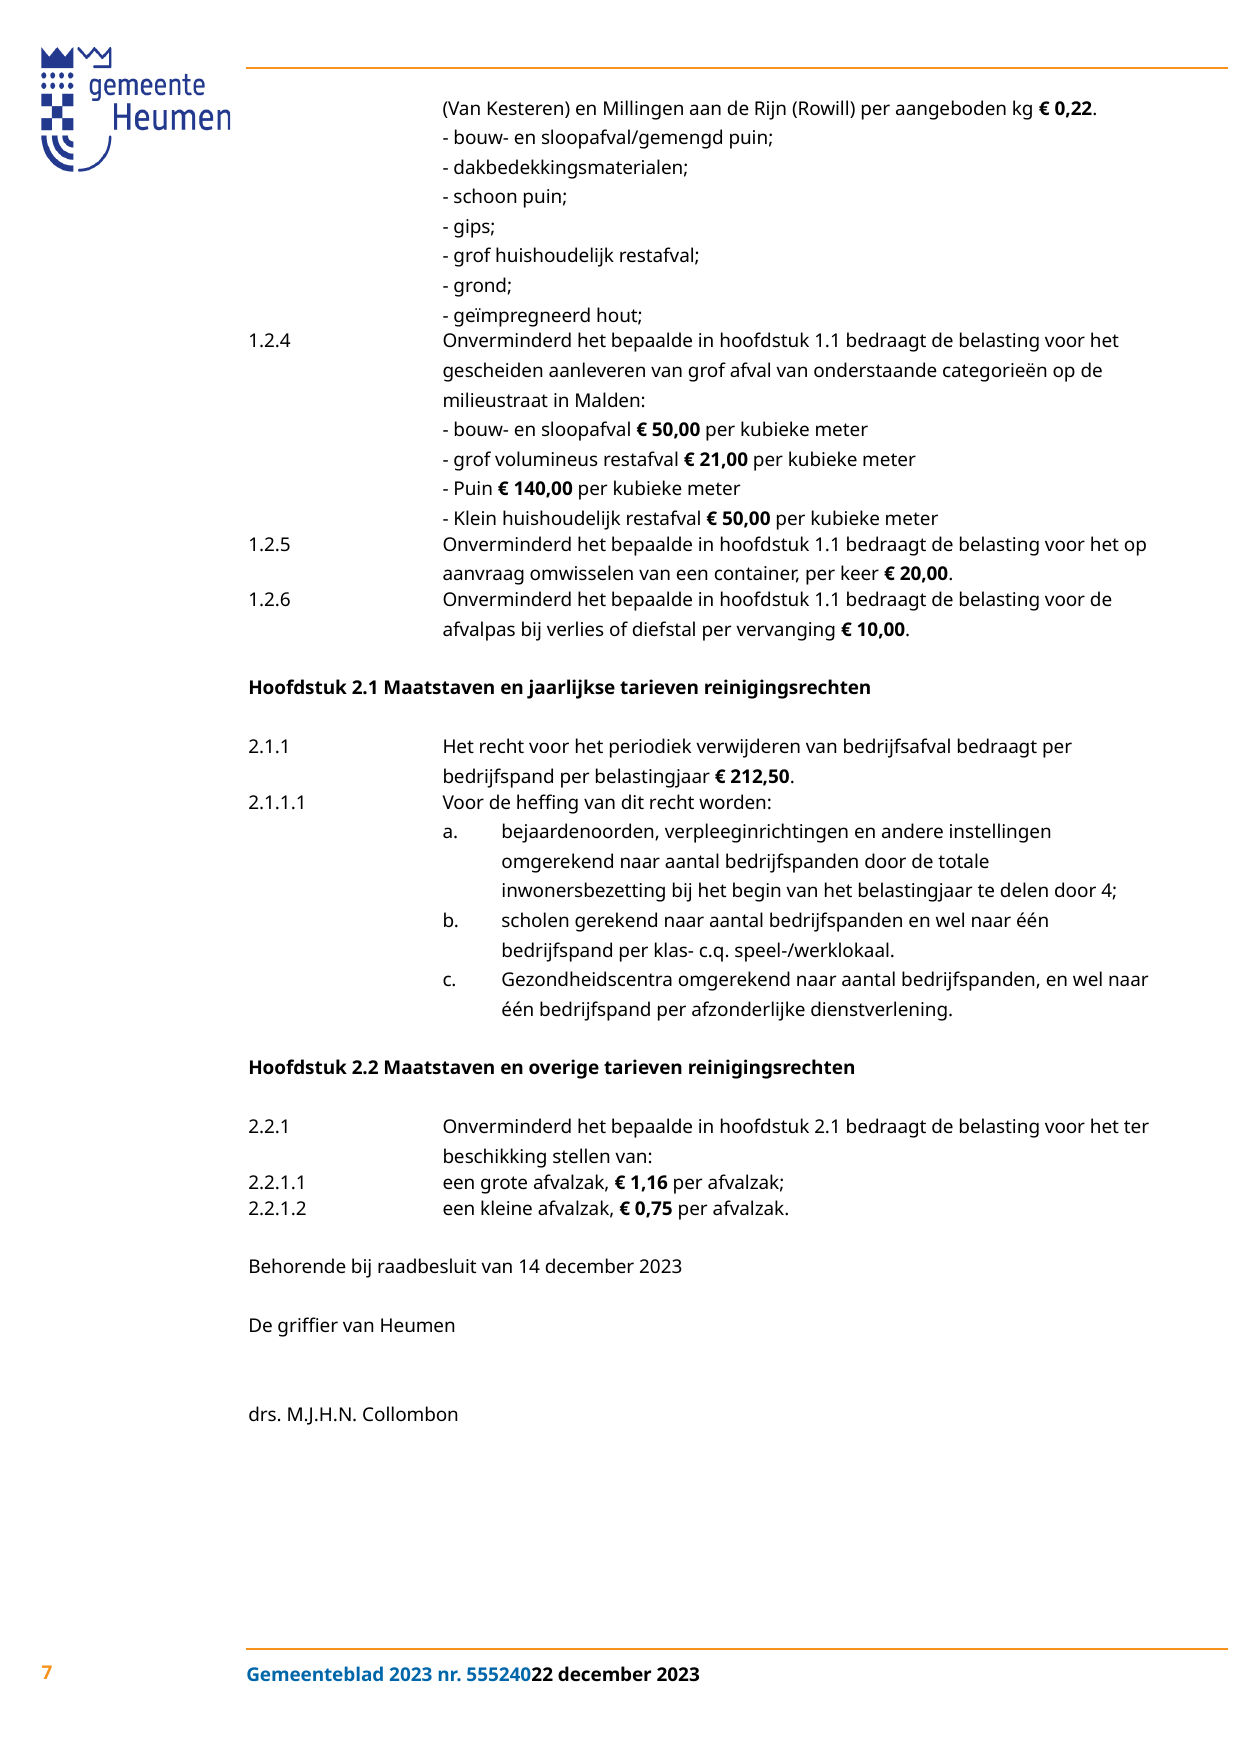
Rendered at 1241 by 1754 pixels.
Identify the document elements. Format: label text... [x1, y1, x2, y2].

table_header (Van Kesteren) en Millingen aan de Rijn (Rowill) per aangeboden kg € 0,22. - bouw- en sloopafval/gemengd puin; - dakbedekkingsmaterialen; - schoon puin; - gips; - grof huishoudelijk restafval; - grond; - geïmpregneerd hout; [442, 95, 1152, 328]
text De griffier van Heumen [248, 1312, 1152, 1338]
table_cell 2.1.1.1 [248, 789, 442, 1022]
text Behorende bij raadbesluit van 14 december 2023 [248, 1253, 1152, 1279]
table_cell 1.2.4 [248, 328, 442, 531]
table_header [248, 95, 442, 328]
table_cell Voor de heffing van dit recht worden: bejaardenoorden, verpleeginrichtingen en andere instellingen omgerekend naar aantal bedrijfspanden door de totale inwonersbezetting bij het begin van het belastingjaar te delen door 4; scholen gerekend naar aantal bedrijfspanden en wel naar één bedrijfspand per klas- c.q. speel-/werklokaal. Gezondheidscentra omgerekend naar aantal bedrijfspanden, en wel naar één bedrijfspand per afzonderlijke dienstverlening. [442, 789, 1152, 1022]
table_cell Onverminderd het bepaalde in hoofdstuk 1.1 bedraagt de belasting voor de afvalpas bij verlies of diefstal per vervanging € 10,00. [442, 586, 1152, 641]
table_header Onverminderd het bepaalde in hoofdstuk 2.1 bedraagt de belasting voor het ter beschikking stellen van: [442, 1114, 1152, 1169]
text drs. M.J.H.N. Collombon [248, 1401, 1152, 1427]
table_cell Onverminderd het bepaalde in hoofdstuk 1.1 bedraagt de belasting voor het op aanvraag omwisselen van een container, per keer € 20,00. [442, 531, 1152, 586]
text Hoofdstuk 2.1 Maatstaven en jaarlijkse tarieven reinigingsrechten [248, 674, 1152, 700]
table_header 2.2.1 [248, 1114, 442, 1169]
table_cell Onverminderd het bepaalde in hoofdstuk 1.1 bedraagt de belasting voor het gescheiden aanleveren van grof afval van onderstaande categorieën op de milieustraat in Malden: - bouw- en sloopafval € 50,00 per kubieke meter - grof volumineus restafval € 21,00 per kubieke meter - Puin € 140,00 per kubieke meter - Klein huishoudelijk restafval € 50,00 per kubieke meter [442, 328, 1152, 531]
table_cell 2.2.1.1 [248, 1169, 442, 1195]
table_cell een kleine afvalzak, € 0,75 per afvalzak. [442, 1195, 1152, 1221]
text Hoofdstuk 2.2 Maatstaven en overige tarieven reinigingsrechten [248, 1054, 1152, 1080]
table_cell 2.2.1.2 [248, 1195, 442, 1221]
picture [41, 47, 231, 172]
table_cell 1.2.6 [248, 586, 442, 641]
table_header 2.1.1 [248, 734, 442, 789]
table_header Het recht voor het periodiek verwijderen van bedrijfsafval bedraagt per bedrijfspand per belastingjaar € 212,50. [442, 734, 1152, 789]
table_cell een grote afvalzak, € 1,16 per afvalzak; [442, 1169, 1152, 1195]
table_cell 1.2.5 [248, 531, 442, 586]
